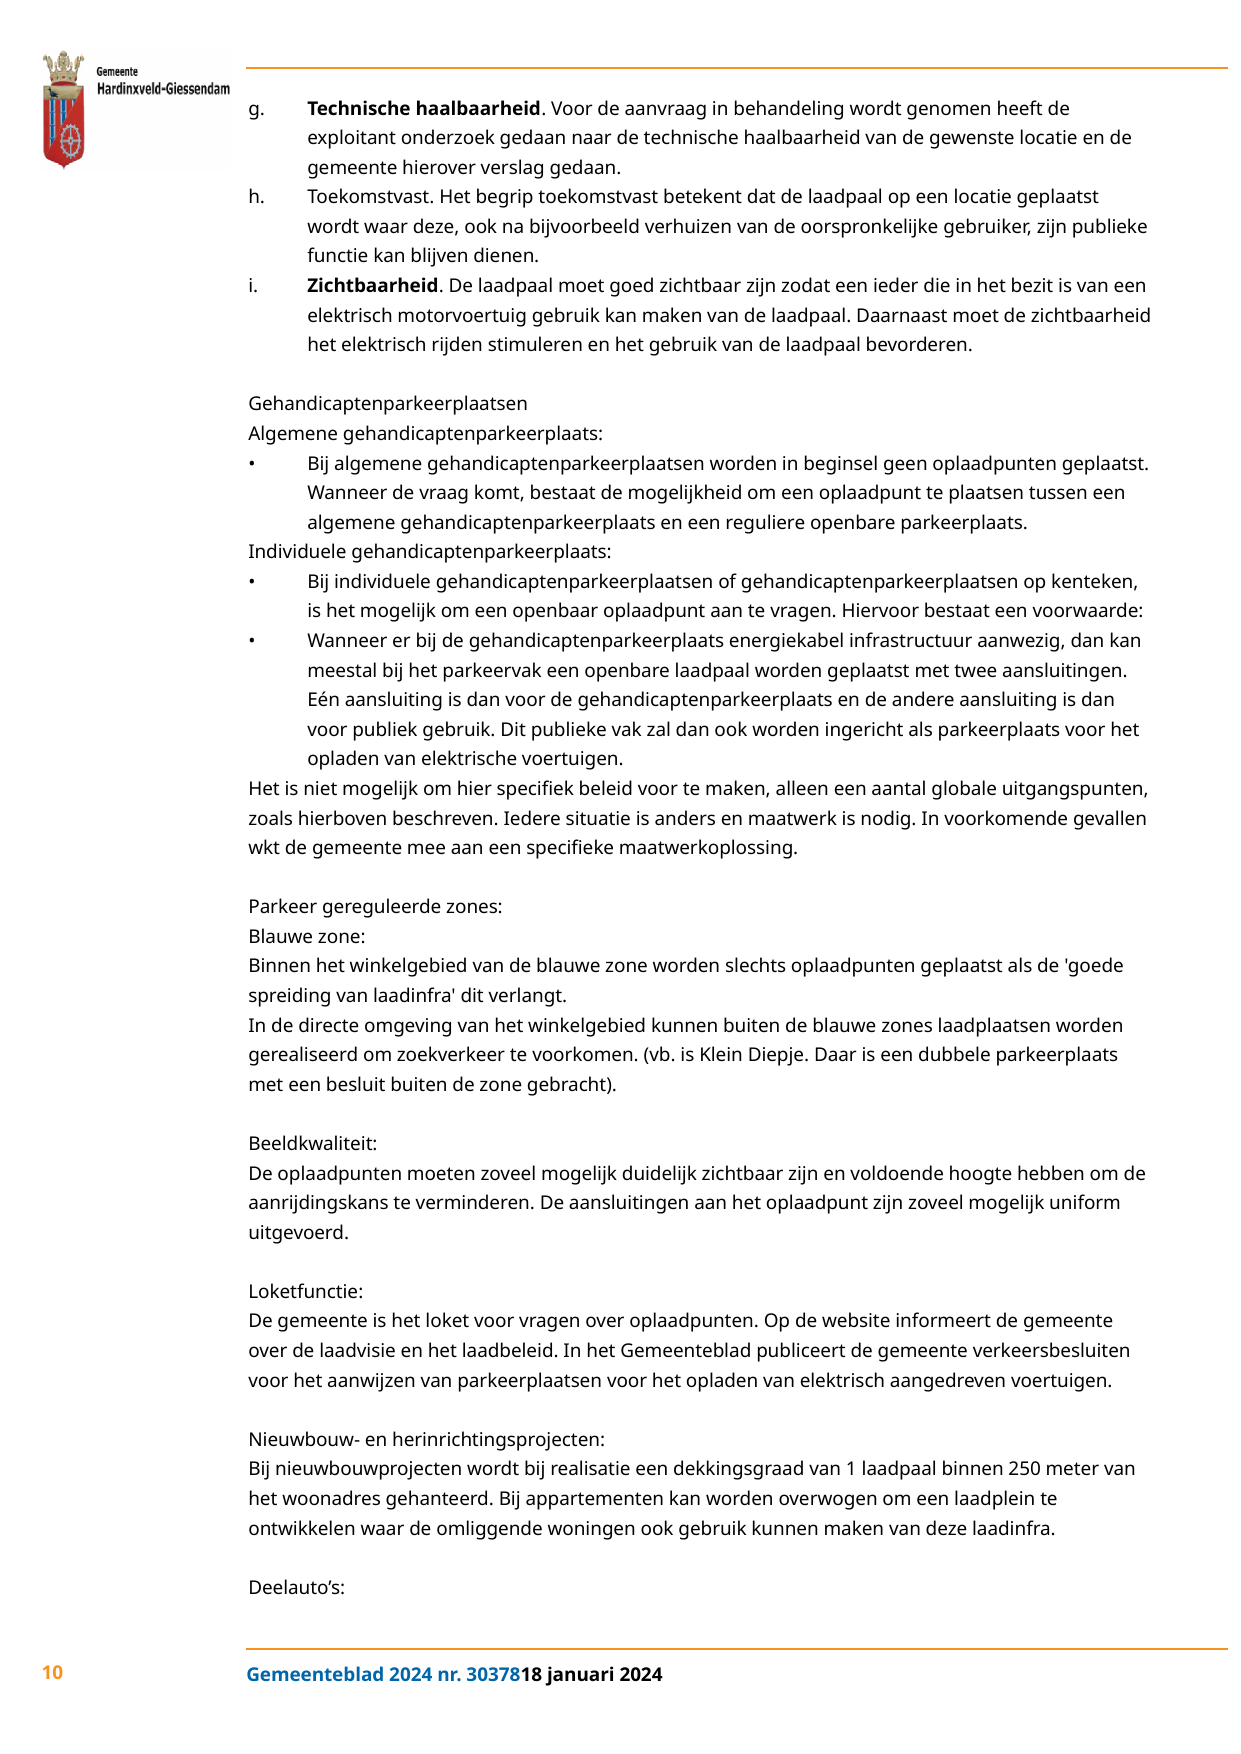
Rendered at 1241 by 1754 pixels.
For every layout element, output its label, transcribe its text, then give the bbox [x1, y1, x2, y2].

list Toekomstvast. Het begrip toekomstvast betekent dat de laadpaal op een locatie geplaatst wordt waar deze, ook na bijvoorbeeld verhuizen van de oorspronkelijke gebruiker, zijn publieke functie kan blijven dienen. [248, 183, 1152, 268]
text De oplaadpunten moeten zoveel mogelijk duidelijk zichtbaar zijn en voldoende hoogte hebben om de aanrijdingskans te verminderen. De aansluitingen aan het oplaadpunt zijn zoveel mogelijk uniform uitgevoerd. [248, 1160, 1152, 1245]
text Beeldkwaliteit: [248, 1130, 1152, 1156]
picture [41, 47, 231, 172]
text Het is niet mogelijk om hier specifiek beleid voor te maken, alleen een aantal globale uitgangspunten, zoals hierboven beschreven. Iedere situatie is anders en maatwerk is nodig. In voorkomende gevallen wkt de gemeente mee aan een specifieke maatwerkoplossing. [248, 775, 1152, 860]
list Zichtbaarheid. De laadpaal moet goed zichtbaar zijn zodat een ieder die in het bezit is van een elektrisch motorvoertuig gebruik kan maken van de laadpaal. Daarnaast moet de zichtbaarheid het elektrisch rijden stimuleren en het gebruik van de laadpaal bevorderen. [248, 272, 1152, 357]
list Bij algemene gehandicaptenparkeerplaatsen worden in beginsel geen oplaadpunten geplaatst. Wanneer de vraag komt, bestaat de mogelijkheid om een oplaadpunt te plaatsen tussen een algemene gehandicaptenparkeerplaats en een reguliere openbare parkeerplaats. [248, 450, 1152, 535]
text Binnen het winkelgebied van de blauwe zone worden slechts oplaadpunten geplaatst als de 'goede spreiding van laadinfra' dit verlangt. [248, 953, 1152, 1008]
text Individuele gehandicaptenparkeerplaats: [248, 538, 1152, 564]
text Nieuwbouw- en herinrichtingsprojecten: [248, 1426, 1152, 1452]
text De gemeente is het loket voor vragen over oplaadpunten. Op de website informeert de gemeente over de laadvisie en het laadbeleid. In het Gemeenteblad publiceert de gemeente verkeersbesluiten voor het aanwijzen van parkeerplaatsen voor het opladen van elektrisch aangedreven voertuigen. [248, 1308, 1152, 1393]
text Blauwe zone: [248, 923, 1152, 949]
text Loketfunctie: [248, 1278, 1152, 1304]
text In de directe omgeving van het winkelgebied kunnen buiten de blauwe zones laadplaatsen worden gerealiseerd om zoekverkeer te voorkomen. (vb. is Klein Diepje. Daar is een dubbele parkeerplaats met een besluit buiten de zone gebracht). [248, 1012, 1152, 1097]
text Parkeer gereguleerde zones: [248, 893, 1152, 919]
text Gehandicaptenparkeerplaatsen [248, 391, 1152, 416]
text Bij nieuwbouwprojecten wordt bij realisatie een dekkingsgraad van 1 laadpaal binnen 250 meter van het woonadres gehanteerd. Bij appartementen kan worden overwogen om een laadplein te ontwikkelen waar de omliggende woningen ook gebruik kunnen maken van deze laadinfra. [248, 1456, 1152, 1541]
list Bij individuele gehandicaptenparkeerplaatsen of gehandicaptenparkeerplaatsen op kenteken, is het mogelijk om een openbaar oplaadpunt aan te vragen. Hiervoor bestaat een voorwaarde: [248, 568, 1152, 623]
list Technische haalbaarheid. Voor de aanvraag in behandeling wordt genomen heeft de exploitant onderzoek gedaan naar de technische haalbaarheid van de gewenste locatie en de gemeente hierover verslag gedaan. [248, 95, 1152, 180]
text Deelauto’s: [248, 1574, 1152, 1600]
text Algemene gehandicaptenparkeerplaats: [248, 420, 1152, 446]
list Wanneer er bij de gehandicaptenparkeerplaats energiekabel infrastructuur aanwezig, dan kan meestal bij het parkeervak een openbare laadpaal worden geplaatst met twee aansluitingen. Eén aansluiting is dan voor de gehandicaptenparkeerplaats en de andere aansluiting is dan voor publiek gebruik. Dit publieke vak zal dan ook worden ingericht als parkeerplaats voor het opladen van elektrische voertuigen. [248, 627, 1152, 771]
